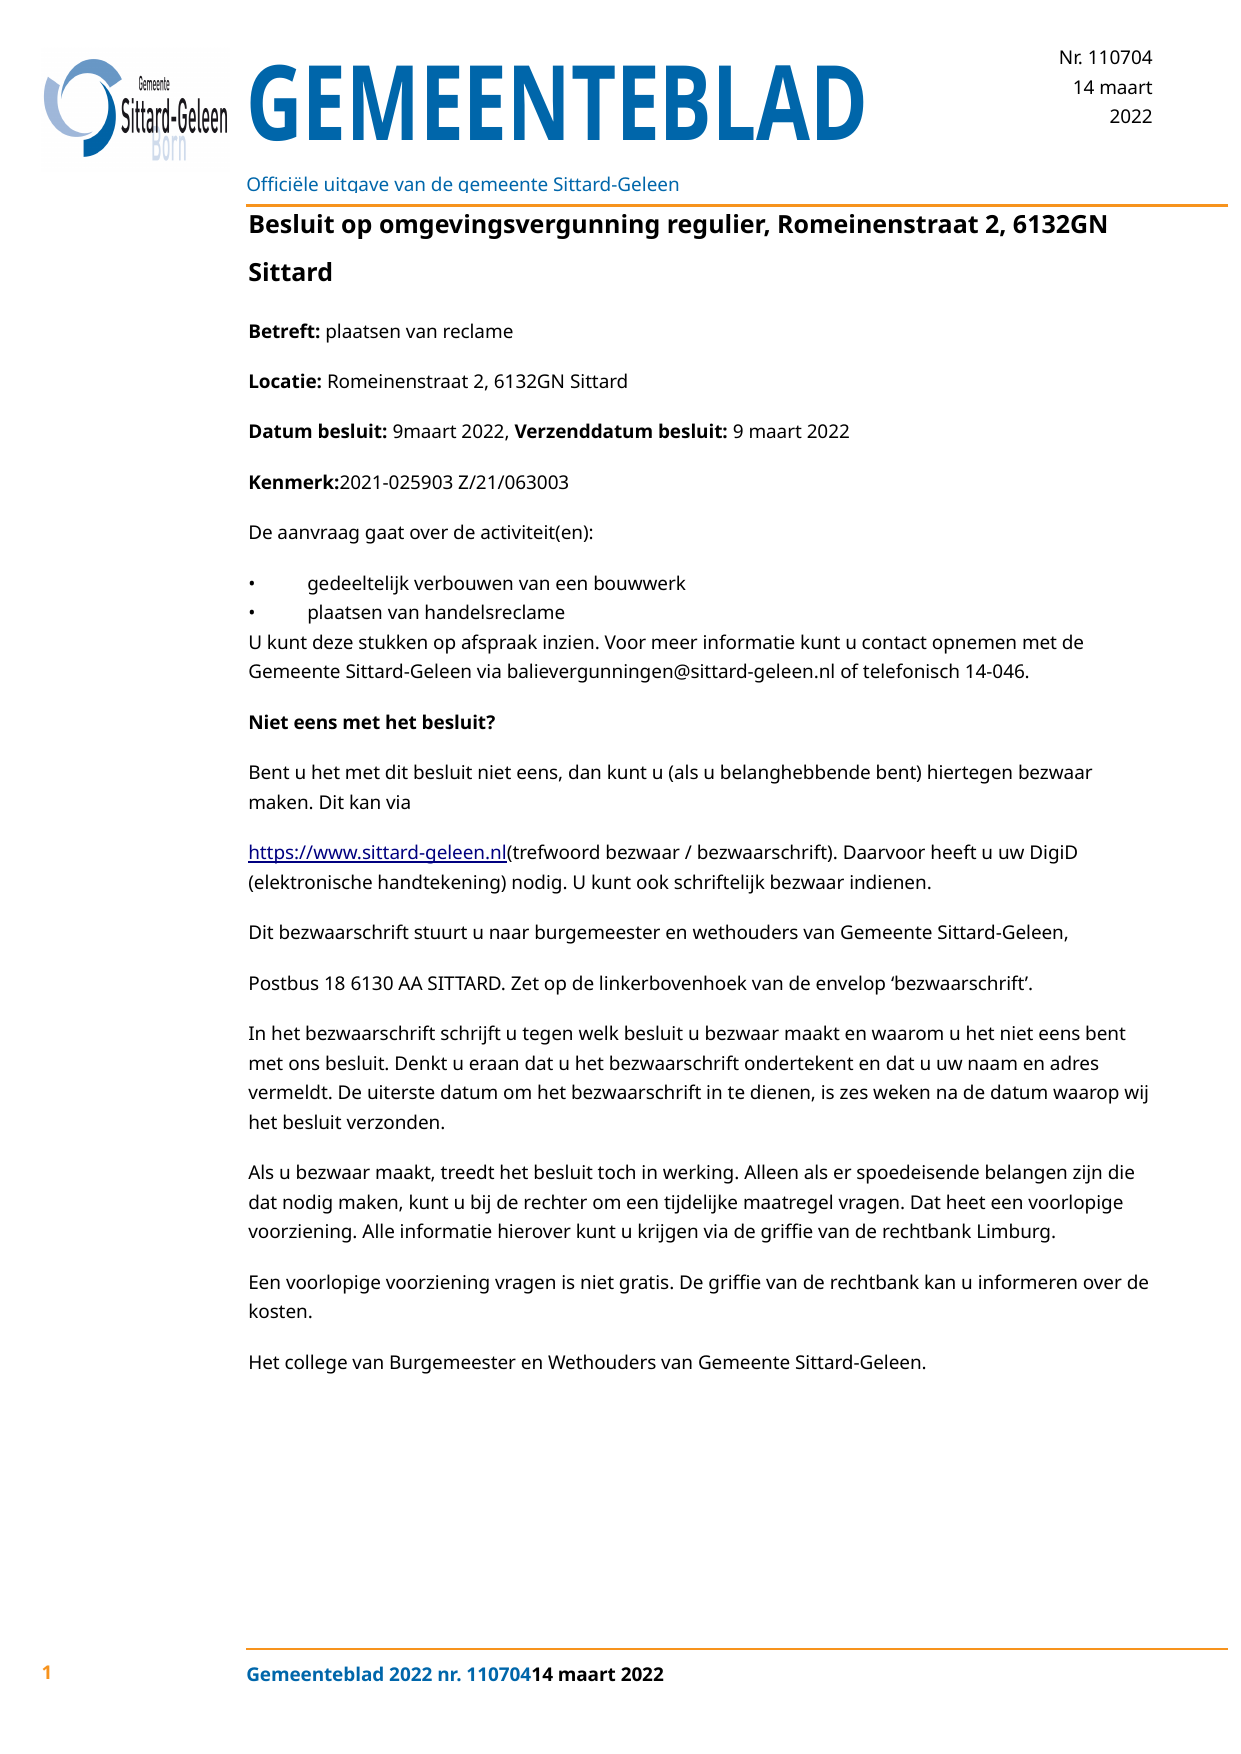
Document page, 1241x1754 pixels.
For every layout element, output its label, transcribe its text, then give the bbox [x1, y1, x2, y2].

text Postbus 18 6130 AA SITTARD. Zet op de linkerbovenhoek van de envelop ‘bezwaarschrift’. [248, 970, 1152, 996]
text Bent u het met dit besluit niet eens, dan kunt u (als u belanghebbende bent) hiertegen bezwaar maken. Dit kan via [248, 759, 1152, 815]
list plaatsen van handelsreclame [248, 599, 1152, 625]
text In het bezwaarschrift schrijft u tegen welk besluit u bezwaar maakt en waarom u het niet eens bent met ons besluit. Denkt u eraan dat u het bezwaarschrift ondertekent en dat u uw naam en adres vermeldt. De uiterste datum om het bezwaarschrift in te dienen, is zes weken na de datum waarop wij het besluit verzonden. [248, 1020, 1152, 1135]
text De aanvraag gaat over de activiteit(en): [248, 519, 1152, 545]
text Kenmerk:2021-025903 Z/21/063003 [248, 469, 1152, 495]
text Dit bezwaarschrift stuurt u naar burgemeester en wethouders van Gemeente Sittard-Geleen, [248, 919, 1152, 945]
text Als u bezwaar maakt, treedt het besluit toch in werking. Alleen als er spoedeisende belangen zijn die dat nodig maken, kunt u bij de rechter om een tijdelijke maatregel vragen. Dat heet een voorlopige voorziening. Alle informatie hierover kunt u krijgen via de griffie van de rechtbank Limburg. [248, 1159, 1152, 1244]
text Niet eens met het besluit? [248, 709, 1152, 735]
text Datum besluit: 9maart 2022, Verzenddatum besluit: 9 maart 2022 [248, 419, 1152, 444]
text Een voorlopige voorziening vragen is niet gratis. De griffie van de rechtbank kan u informeren over de kosten. [248, 1269, 1152, 1324]
text https://www.sittard-geleen.nl(trefwoord bezwaar / bezwaarschrift). Daarvoor heeft u uw DigiD (elektronische handtekening) nodig. U kunt ook schriftelijk bezwaar indienen. [248, 839, 1152, 895]
text Betreft: plaatsen van reclame [248, 318, 1152, 344]
text Locatie: Romeinenstraat 2, 6132GN Sittard [248, 368, 1152, 394]
text Het college van Burgemeester en Wethouders van Gemeente Sittard-Geleen. [248, 1349, 1152, 1375]
list gedeeltelijk verbouwen van een bouwwerk [248, 570, 1152, 596]
text Besluit op omgevingsvergunning regulier, Romeinenstraat 2, 6132GN Sittard [248, 207, 1152, 288]
text U kunt deze stukken op afspraak inzien. Voor meer informatie kunt u contact opnemen met de Gemeente Sittard-Geleen via balievergunningen@sittard-geleen.nl of telefonisch 14-046. [248, 629, 1152, 684]
picture [41, 47, 231, 172]
